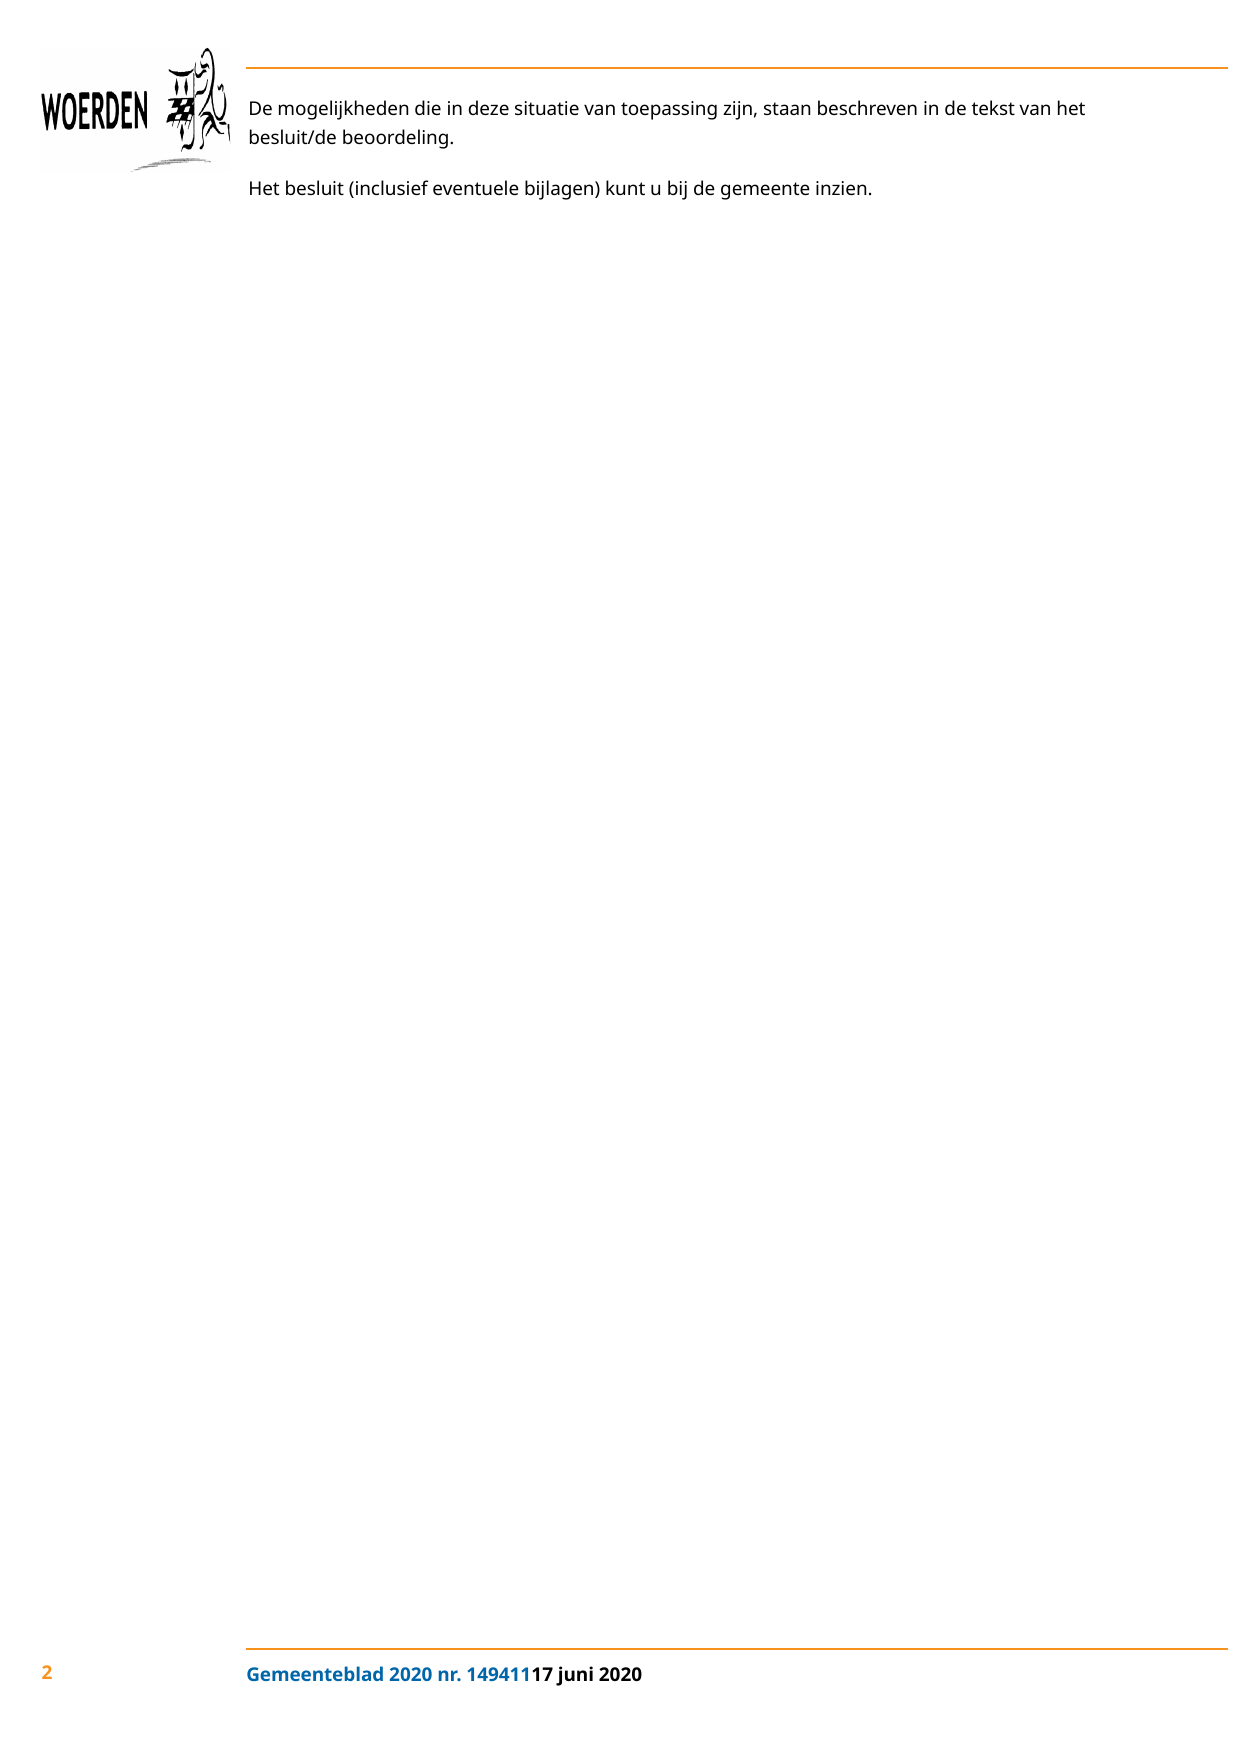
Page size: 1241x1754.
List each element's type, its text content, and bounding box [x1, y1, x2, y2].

text Het besluit (inclusief eventuele bijlagen) kunt u bij de gemeente inzien. [248, 175, 1152, 201]
picture [41, 47, 231, 172]
text De mogelijkheden die in deze situatie van toepassing zijn, staan beschreven in de tekst van het besluit/de beoordeling. [248, 95, 1152, 150]
